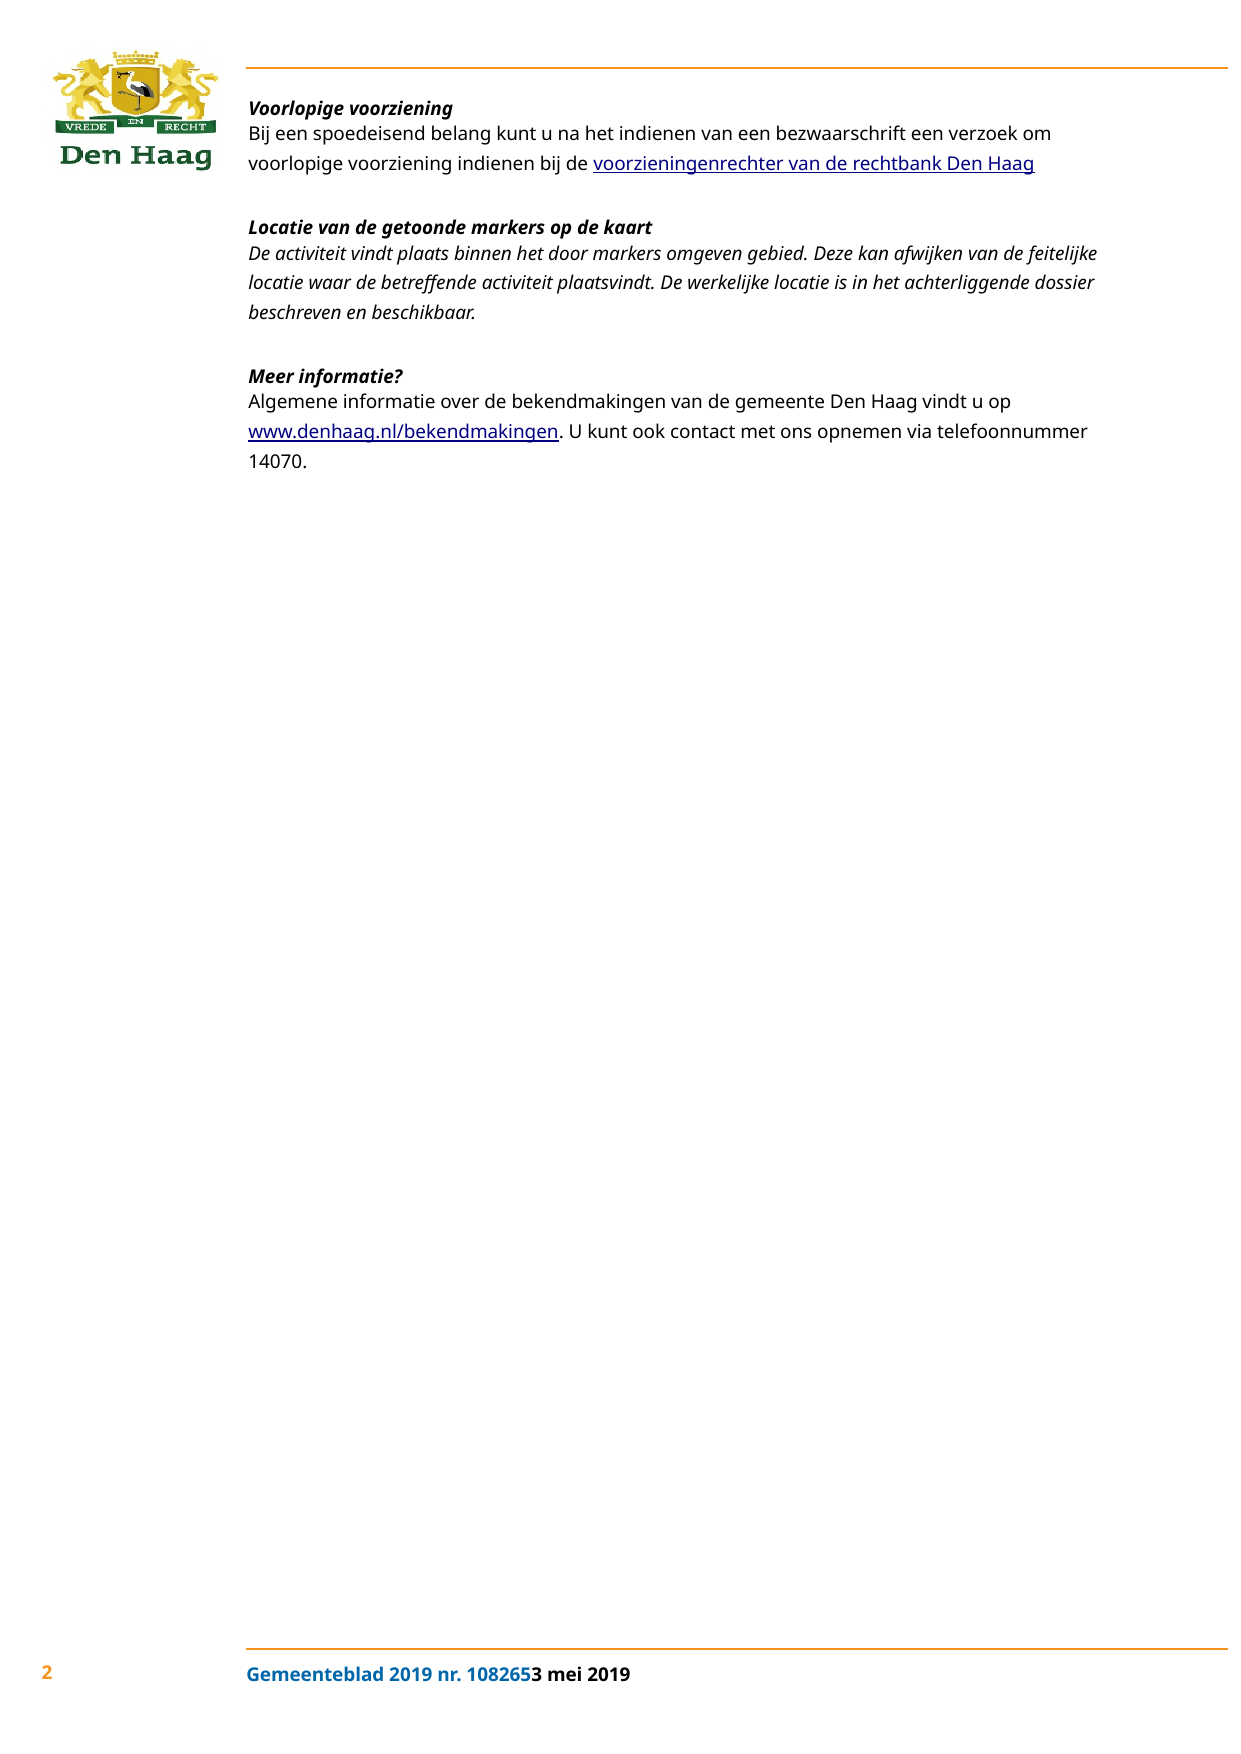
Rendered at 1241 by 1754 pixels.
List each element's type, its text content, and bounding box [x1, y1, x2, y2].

text Bij een spoedeisend belang kunt u na het indienen van een bezwaarschrift een verzoek om voorlopige voorziening indienen bij de voorzieningenrechter van de rechtbank Den Haag [248, 121, 1152, 176]
text Algemene informatie over de bekendmakingen van de gemeente Den Haag vindt u op www.denhaag.nl/bekendmakingen. U kunt ook contact met ons opnemen via telefoonnummer 14070. [248, 389, 1152, 473]
picture [41, 47, 231, 172]
text Voorlopige voorziening [248, 95, 1152, 121]
text De activiteit vindt plaats binnen het door markers omgeven gebied. Deze kan afwijken van de feitelijke locatie waar de betreffende activiteit plaatsvindt. De werkelijke locatie is in het achterliggende dossier beschreven en beschikbaar. [248, 240, 1152, 325]
text Meer informatie? [248, 363, 1152, 389]
text Locatie van de getoonde markers op de kaart [248, 214, 1152, 240]
